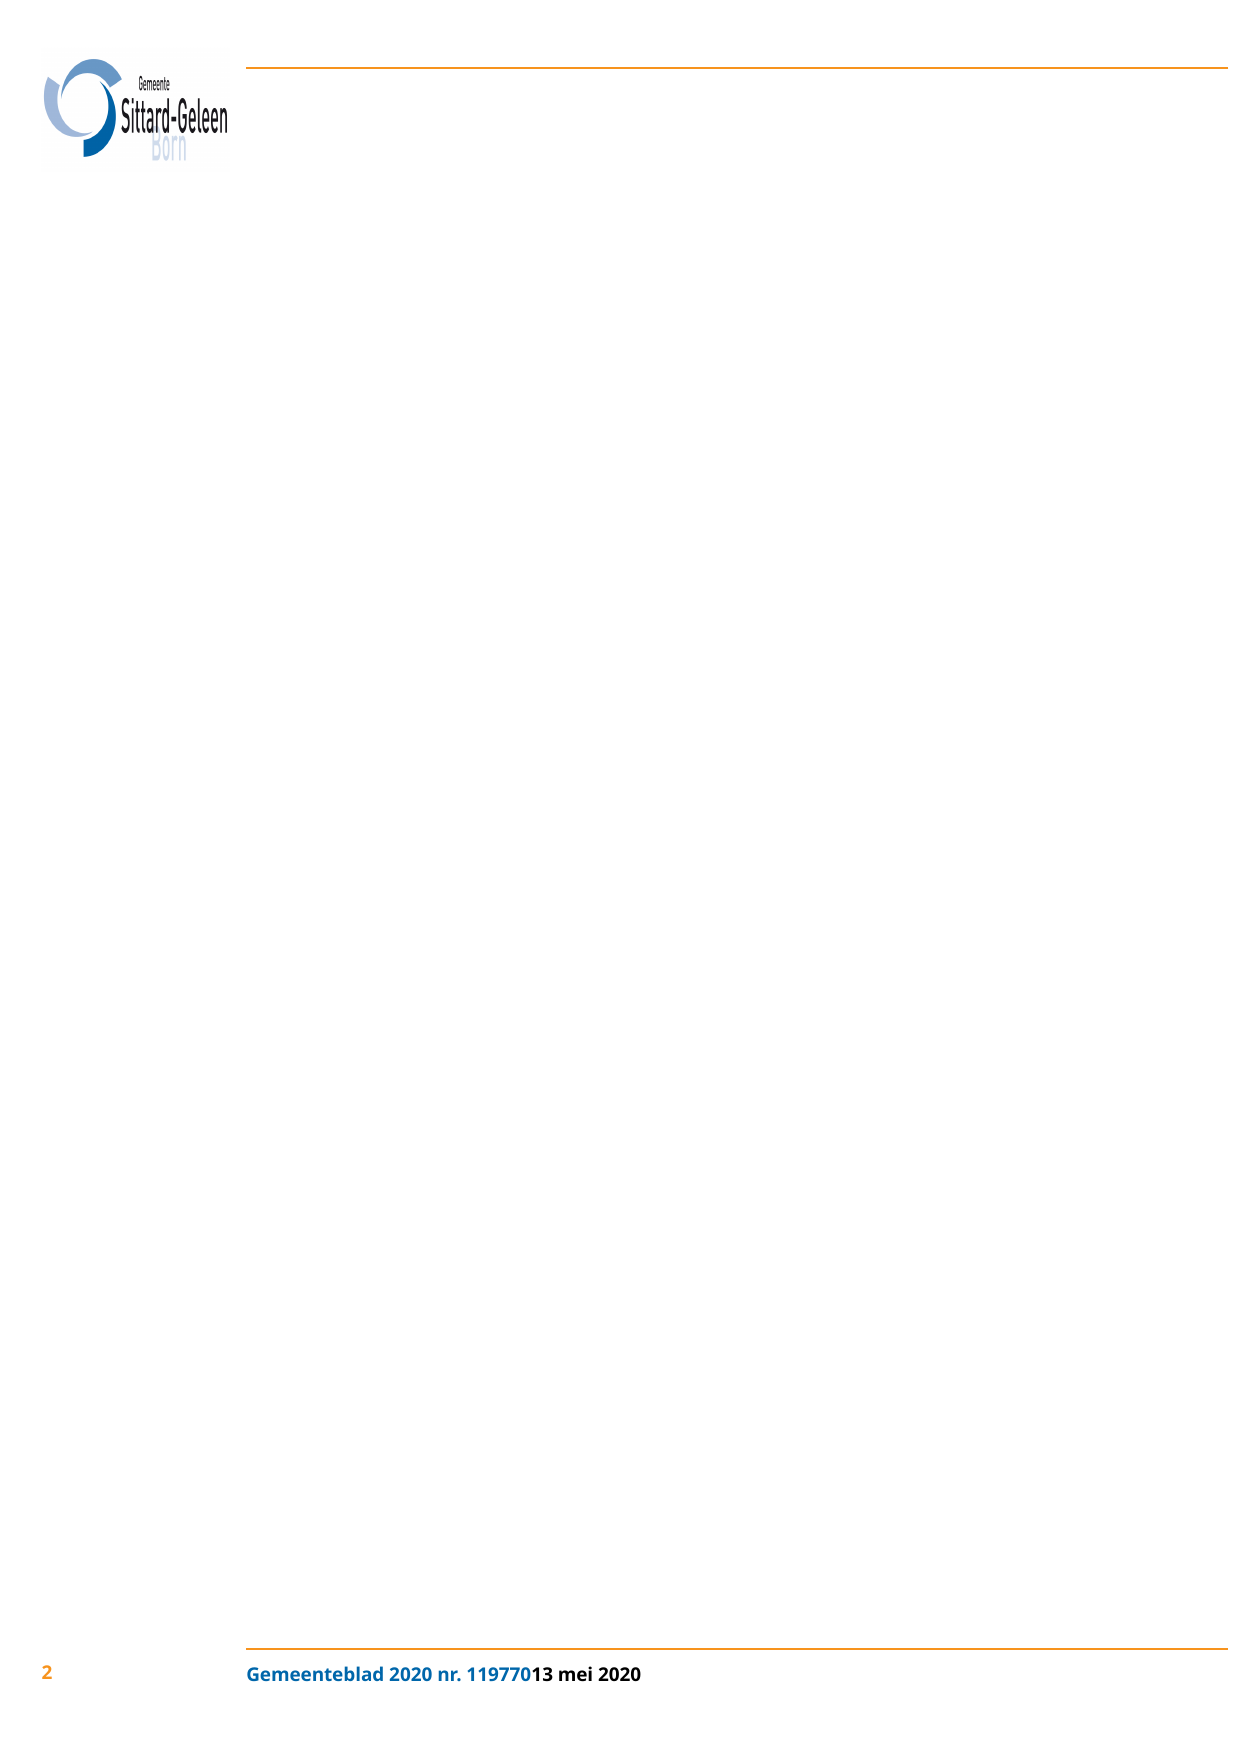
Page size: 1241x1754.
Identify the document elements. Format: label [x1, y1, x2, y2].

picture [41, 47, 231, 172]
